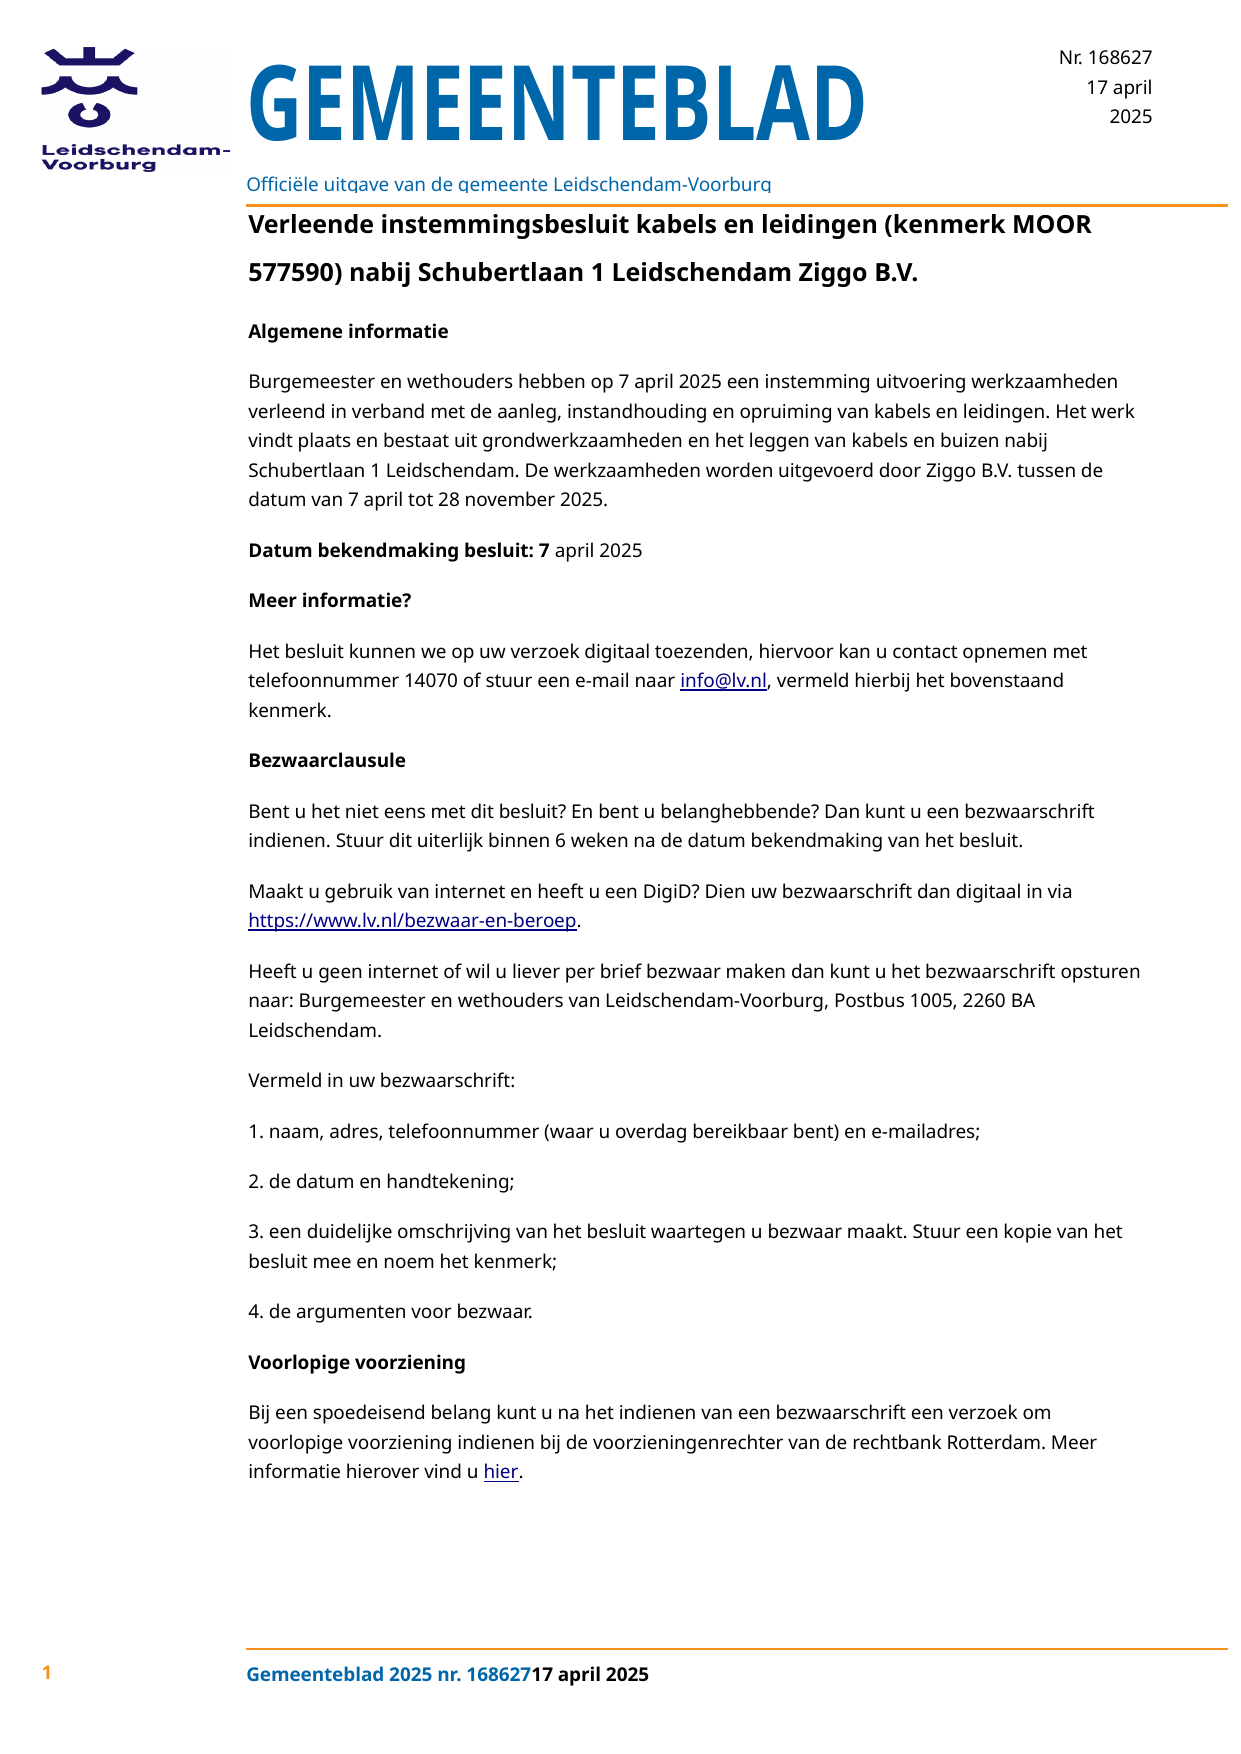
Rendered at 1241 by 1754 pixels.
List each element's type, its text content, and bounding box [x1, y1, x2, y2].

text Burgemeester en wethouders hebben op 7 april 2025 een instemming uitvoering werkzaamheden verleend in verband met de aanleg, instandhouding en opruiming van kabels en leidingen. Het werk vindt plaats en bestaat uit grondwerkzaamheden en het leggen van kabels en buizen nabij Schubertlaan 1 Leidschendam. De werkzaamheden worden uitgevoerd door Ziggo B.V. tussen de datum van 7 april tot 28 november 2025. [248, 368, 1152, 512]
text 3. een duidelijke omschrijving van het besluit waartegen u bezwaar maakt. Stuur een kopie van het besluit mee en noem het kenmerk; [248, 1219, 1152, 1274]
text 2. de datum en handtekening; [248, 1168, 1152, 1194]
text 4. de argumenten voor bezwaar. [248, 1299, 1152, 1324]
text Bent u het niet eens met dit besluit? En bent u belanghebbende? Dan kunt u een bezwaarschrift indienen. Stuur dit uiterlijk binnen 6 weken na de datum bekendmaking van het besluit. [248, 798, 1152, 853]
text Voorlopige voorziening [248, 1349, 1152, 1375]
text Datum bekendmaking besluit: 7 april 2025 [248, 537, 1152, 563]
text Heeft u geen internet of wil u liever per brief bezwaar maken dan kunt u het bezwaarschrift opsturen naar: Burgemeester en wethouders van Leidschendam-Voorburg, Postbus 1005, 2260 BA Leidschendam. [248, 958, 1152, 1043]
text Verleende instemmingsbesluit kabels en leidingen (kenmerk MOOR 577590) nabij Schubertlaan 1 Leidschendam Ziggo B.V. [248, 207, 1152, 288]
text Maakt u gebruik van internet en heeft u een DigiD? Dien uw bezwaarschrift dan digitaal in via https://www.lv.nl/bezwaar-en-beroep. [248, 878, 1152, 933]
text Algemene informatie [248, 318, 1152, 344]
text Bij een spoedeisend belang kunt u na het indienen van een bezwaarschrift een verzoek om voorlopige voorziening indienen bij de voorzieningenrechter van de rechtbank Rotterdam. Meer informatie hierover vind u hier. [248, 1399, 1152, 1484]
picture [41, 47, 231, 172]
text Vermeld in uw bezwaarschrift: [248, 1067, 1152, 1093]
text Het besluit kunnen we op uw verzoek digitaal toezenden, hiervoor kan u contact opnemen met telefoonnummer 14070 of stuur een e-mail naar info@lv.nl, vermeld hierbij het bovenstaand kenmerk. [248, 638, 1152, 723]
text 1. naam, adres, telefoonnummer (waar u overdag bereikbaar bent) en e-mailadres; [248, 1118, 1152, 1144]
text Meer informatie? [248, 587, 1152, 613]
text Bezwaarclausule [248, 747, 1152, 773]
